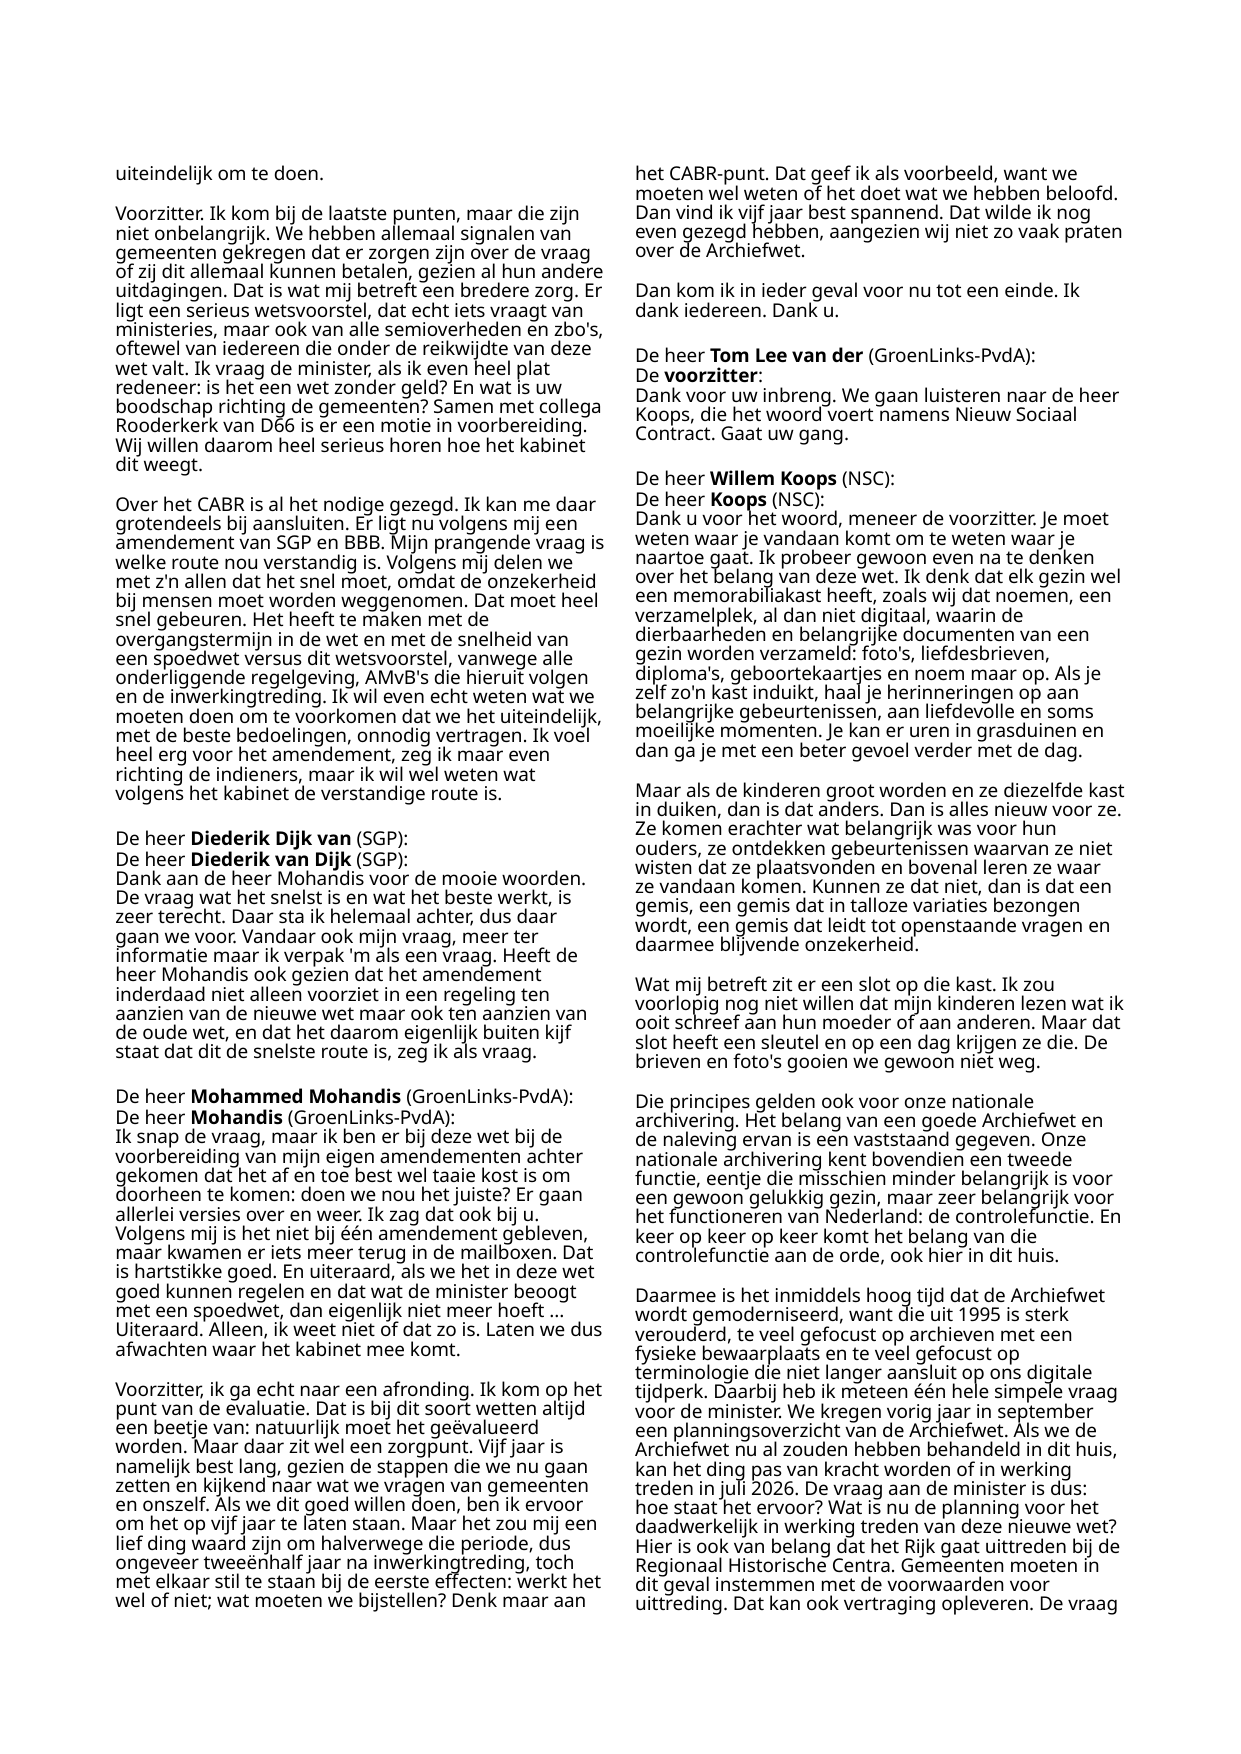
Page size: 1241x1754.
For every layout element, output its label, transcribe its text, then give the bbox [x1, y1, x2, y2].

text De voorzitter: [635, 367, 1125, 387]
text het CABR-punt. Dat geef ik als voorbeeld, want we moeten wel weten of het doet wat we hebben beloofd. Dan vind ik vijf jaar best spannend. Dat wilde ik nog even gezegd hebben, aangezien wij niet zo vaak praten over de Archiefwet. [635, 165, 1125, 262]
text Voorzitter. Ik kom bij de laatste punten, maar die zijn niet onbelangrijk. We hebben allemaal signalen van gemeenten gekregen dat er zorgen zijn over de vraag of zij dit allemaal kunnen betalen, gezien al hun andere uitdagingen. Dat is wat mij betreft een bredere zorg. Er ligt een serieus wetsvoorstel, dat echt iets vraagt van ministeries, maar ook van alle semioverheden en zbo's, oftewel van iedereen die onder de reikwijdte van deze wet valt. Ik vraag de minister, als ik even heel plat redeneer: is het een wet zonder geld? En wat is uw boodschap richting de gemeenten? Samen met collega Rooderkerk van D66 is er een motie in voorbereiding. Wij willen daarom heel serieus horen hoe het kabinet dit weegt. [115, 205, 605, 475]
text uiteindelijk om te doen. [115, 165, 605, 184]
text De heer Mohammed Mohandis (GroenLinks-PvdA): [115, 1083, 605, 1109]
text De heer Diederik Dijk van (SGP): [115, 825, 605, 851]
text Dank u voor het woord, meneer de voorzitter. Je moet weten waar je vandaan komt om te weten waar je naartoe gaat. Ik probeer gewoon even na te denken over het belang van deze wet. Ik denk dat elk gezin wel een memorabiliakast heeft, zoals wij dat noemen, een verzamelplek, al dan niet digitaal, waarin de dierbaarheden en belangrijke documenten van een gezin worden verzameld: foto's, liefdesbrieven, diploma's, geboortekaartjes en noem maar op. Als je zelf zo'n kast induikt, haal je herinneringen op aan belangrijke gebeurtenissen, aan liefdevolle en soms moeilijke momenten. Je kan er uren in grasduinen en dan ga je met een beter gevoel verder met de dag. [635, 510, 1125, 761]
text Over het CABR is al het nodige gezegd. Ik kan me daar grotendeels bij aansluiten. Er ligt nu volgens mij een amendement van SGP en BBB. Mijn prangende vraag is welke route nou verstandig is. Volgens mij delen we met z'n allen dat het snel moet, omdat de onzekerheid bij mensen moet worden weggenomen. Dat moet heel snel gebeuren. Het heeft te maken met de overgangstermijn in de wet en met de snelheid van een spoedwet versus dit wetsvoorstel, vanwege alle onderliggende regelgeving, AMvB's die hieruit volgen en de inwerkingtreding. Ik wil even echt weten wat we moeten doen om te voorkomen dat we het uiteindelijk, met de beste bedoelingen, onnodig vertragen. Ik voel heel erg voor het amendement, zeg ik maar even richting de indieners, maar ik wil wel weten wat volgens het kabinet de verstandige route is. [115, 496, 605, 804]
text De heer Diederik van Dijk (SGP): [115, 851, 605, 870]
text Voorzitter, ik ga echt naar een afronding. Ik kom op het punt van de evaluatie. Dat is bij dit soort wetten altijd een beetje van: natuurlijk moet het geëvalueerd worden. Maar daar zit wel een zorgpunt. Vijf jaar is namelijk best lang, gezien de stappen die we nu gaan zetten en kijkend naar wat we vragen van gemeenten en onszelf. Als we dit goed willen doen, ben ik ervoor om het op vijf jaar te laten staan. Maar het zou mij een lief ding waard zijn om halverwege die periode, dus ongeveer tweeënhalf jaar na inwerkingtreding, toch met elkaar stil te staan bij de eerste effecten: werkt het wel of niet; wat moeten we bijstellen? Denk maar aan [115, 1381, 605, 1612]
text Die principes gelden ook voor onze nationale archivering. Het belang van een goede Archiefwet en de naleving ervan is een vaststaand gegeven. Onze nationale archivering kent bovendien een tweede functie, eentje die misschien minder belangrijk is voor een gewoon gelukkig gezin, maar zeer belangrijk voor het functioneren van Nederland: de controlefunctie. En keer op keer op keer komt het belang van die controlefunctie aan de orde, ook hier in dit huis. [635, 1093, 1125, 1266]
text Dan kom ik in ieder geval voor nu tot een einde. Ik dank iedereen. Dank u. [635, 282, 1125, 321]
text Ik snap de vraag, maar ik ben er bij deze wet bij de voorbereiding van mijn eigen amendementen achter gekomen dat het af en toe best wel taaie kost is om doorheen te komen: doen we nou het juiste? Er gaan allerlei versies over en weer. Ik zag dat ook bij u. Volgens mij is het niet bij één amendement gebleven, maar kwamen er iets meer terug in de mailboxen. Dat is hartstikke goed. En uiteraard, als we het in deze wet goed kunnen regelen en dat wat de minister beoogt met een spoedwet, dan eigenlijk niet meer hoeft ... Uiteraard. Alleen, ik weet niet of dat zo is. Laten we dus afwachten waar het kabinet mee komt. [115, 1128, 605, 1360]
text De heer Mohandis (GroenLinks-PvdA): [115, 1109, 605, 1128]
text De heer Willem Koops (NSC): [635, 465, 1125, 491]
text Dank voor uw inbreng. We gaan luisteren naar de heer Koops, die het woord voert namens Nieuw Sociaal Contract. Gaat uw gang. [635, 387, 1125, 444]
text Wat mij betreft zit er een slot op die kast. Ik zou voorlopig nog niet willen dat mijn kinderen lezen wat ik ooit schreef aan hun moeder of aan anderen. Maar dat slot heeft een sleutel en op een dag krijgen ze die. De brieven en foto's gooien we gewoon niet weg. [635, 976, 1125, 1072]
text Maar als de kinderen groot worden en ze diezelfde kast in duiken, dan is dat anders. Dan is alles nieuw voor ze. Ze komen erachter wat belangrijk was voor hun ouders, ze ontdekken gebeurtenissen waarvan ze niet wisten dat ze plaatsvonden en bovenal leren ze waar ze vandaan komen. Kunnen ze dat niet, dan is dat een gemis, een gemis dat in talloze variaties bezongen wordt, een gemis dat leidt tot openstaande vragen en daarmee blijvende onzekerheid. [635, 782, 1125, 955]
text Dank aan de heer Mohandis voor de mooie woorden. De vraag wat het snelst is en wat het beste werkt, is zeer terecht. Daar sta ik helemaal achter, dus daar gaan we voor. Vandaar ook mijn vraag, meer ter informatie maar ik verpak 'm als een vraag. Heeft de heer Mohandis ook gezien dat het amendement inderdaad niet alleen voorziet in een regeling ten aanzien van de nieuwe wet maar ook ten aanzien van de oude wet, en dat het daarom eigenlijk buiten kijf staat dat dit de snelste route is, zeg ik als vraag. [115, 870, 605, 1063]
text Daarmee is het inmiddels hoog tijd dat de Archiefwet wordt gemoderniseerd, want die uit 1995 is sterk verouderd, te veel gefocust op archieven met een fysieke bewaarplaats en te veel gefocust op terminologie die niet langer aansluit op ons digitale tijdperk. Daarbij heb ik meteen één hele simpele vraag voor de minister. We kregen vorig jaar in september een planningsoverzicht van de Archiefwet. Als we de Archiefwet nu al zouden hebben behandeld in dit huis, kan het ding pas van kracht worden of in werking treden in juli 2026. De vraag aan de minister is dus: hoe staat het ervoor? Wat is nu de planning voor het daadwerkelijk in werking treden van deze nieuwe wet? Hier is ook van belang dat het Rijk gaat uittreden bij de Regionaal Historische Centra. Gemeenten moeten in dit geval instemmen met de voorwaarden voor uittreding. Dat kan ook vertraging opleveren. De vraag [635, 1287, 1125, 1615]
text De heer Koops (NSC): [635, 491, 1125, 510]
text De heer Tom Lee van der (GroenLinks-PvdA): [635, 342, 1125, 367]
